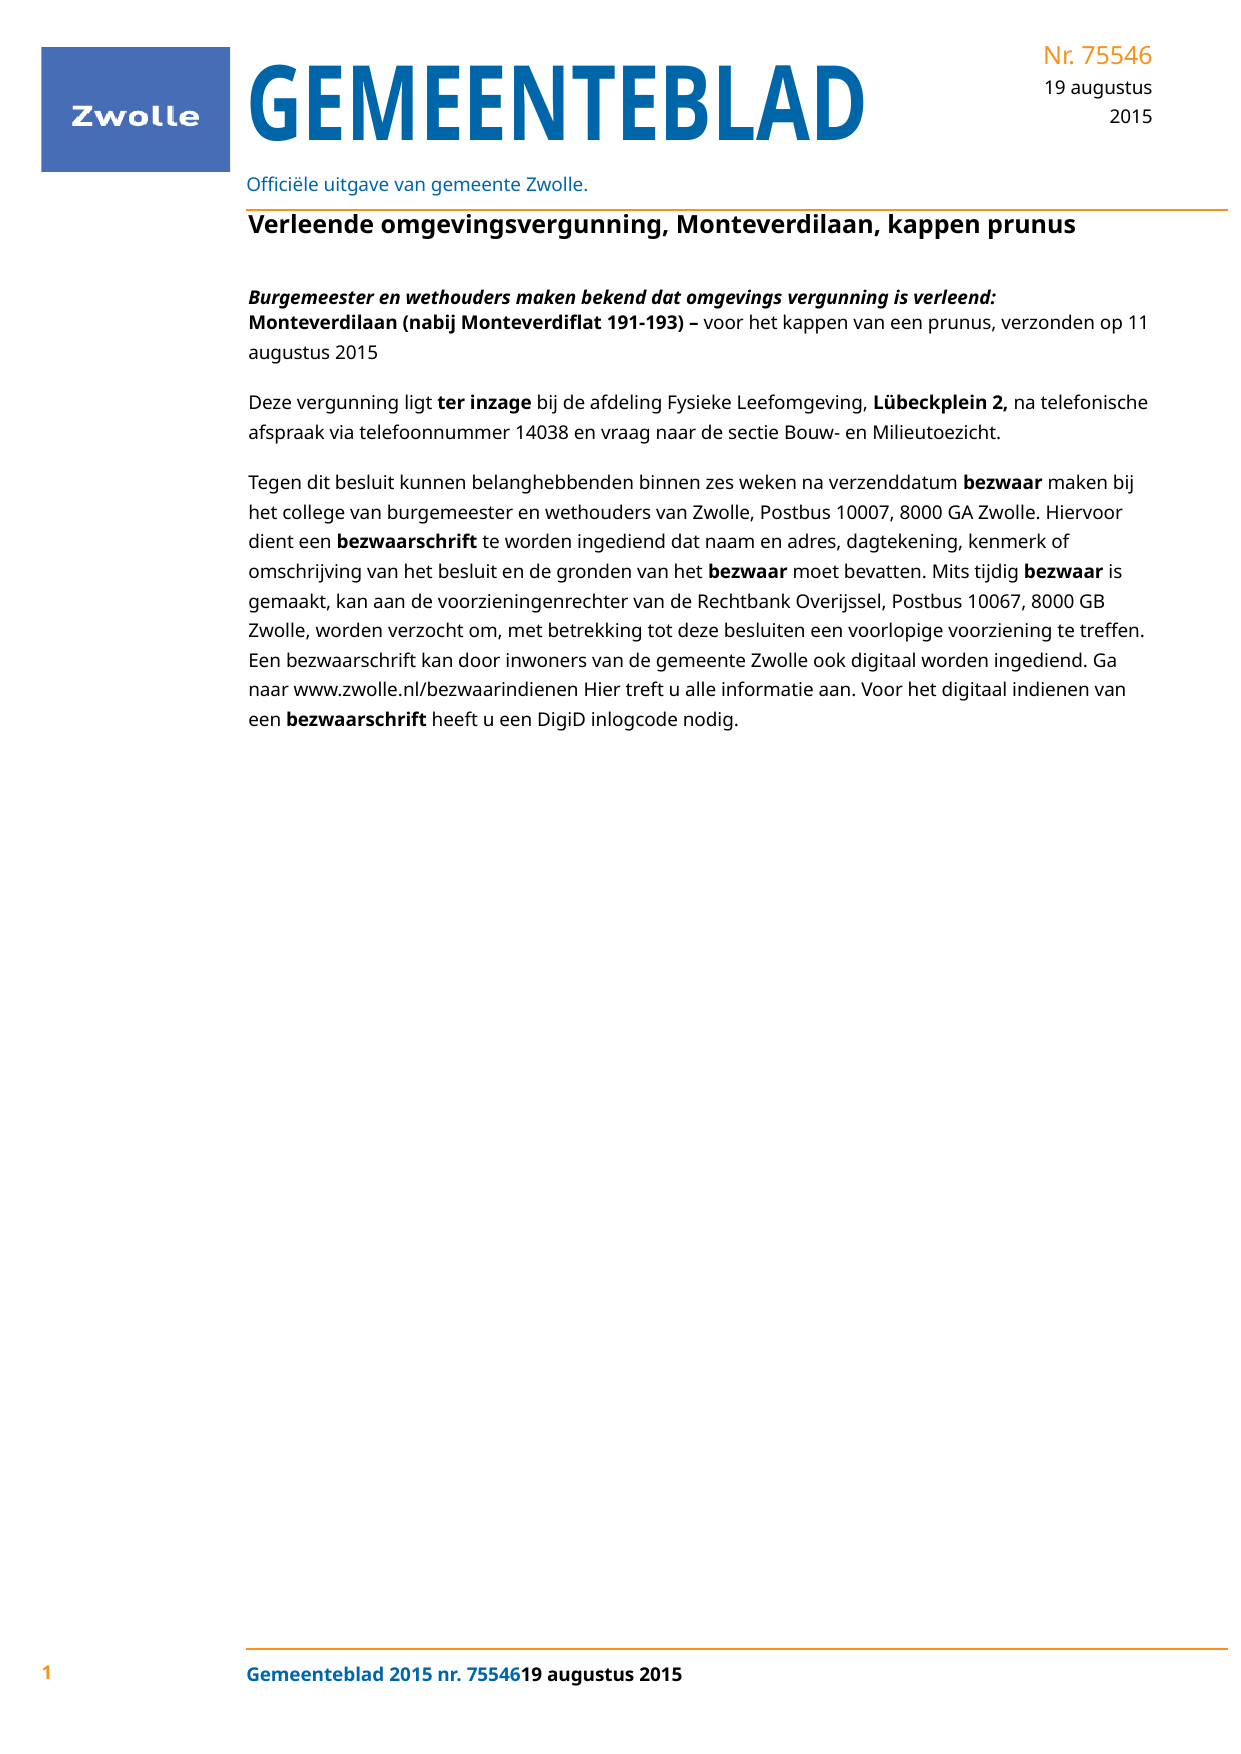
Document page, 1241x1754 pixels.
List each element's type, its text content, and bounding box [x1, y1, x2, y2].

text Verleende omgevingsvergunning, Monteverdilaan, kappen prunus [248, 211, 1152, 241]
text Monteverdilaan (nabij Monteverdiflat 191-193) – voor het kappen van een prunus, verzonden op 11 augustus 2015 [248, 309, 1152, 365]
text Burgemeester en wethouders maken bekend dat omgevings vergunning is verleend: [248, 284, 1152, 309]
picture [41, 47, 231, 172]
text Tegen dit besluit kunnen belanghebbenden binnen zes weken na verzenddatum bezwaar maken bij het college van burgemeester en wethouders van Zwolle, Postbus 10007, 8000 GA Zwolle. Hiervoor dient een bezwaarschrift te worden ingediend dat naam en adres, dagtekening, kenmerk of omschrijving van het besluit en de gronden van het bezwaar moet bevatten. Mits tijdig bezwaar is gemaakt, kan aan de voorzieningenrechter van de Rechtbank Overijssel, Postbus 10067, 8000 GB Zwolle, worden verzocht om, met betrekking tot deze besluiten een voorlopige voorziening te treffen. Een bezwaarschrift kan door inwoners van de gemeente Zwolle ook digitaal worden ingediend. Ga naar www.zwolle.nl/bezwaarindienen Hier treft u alle informatie aan. Voor het digitaal indienen van een bezwaarschrift heeft u een DigiD inlogcode nodig. [248, 469, 1152, 732]
text Deze vergunning ligt ter inzage bij de afdeling Fysieke Leefomgeving, Lübeckplein 2, na telefonische afspraak via telefoonnummer 14038 en vraag naar de sectie Bouw- en Milieutoezicht. [248, 389, 1152, 445]
